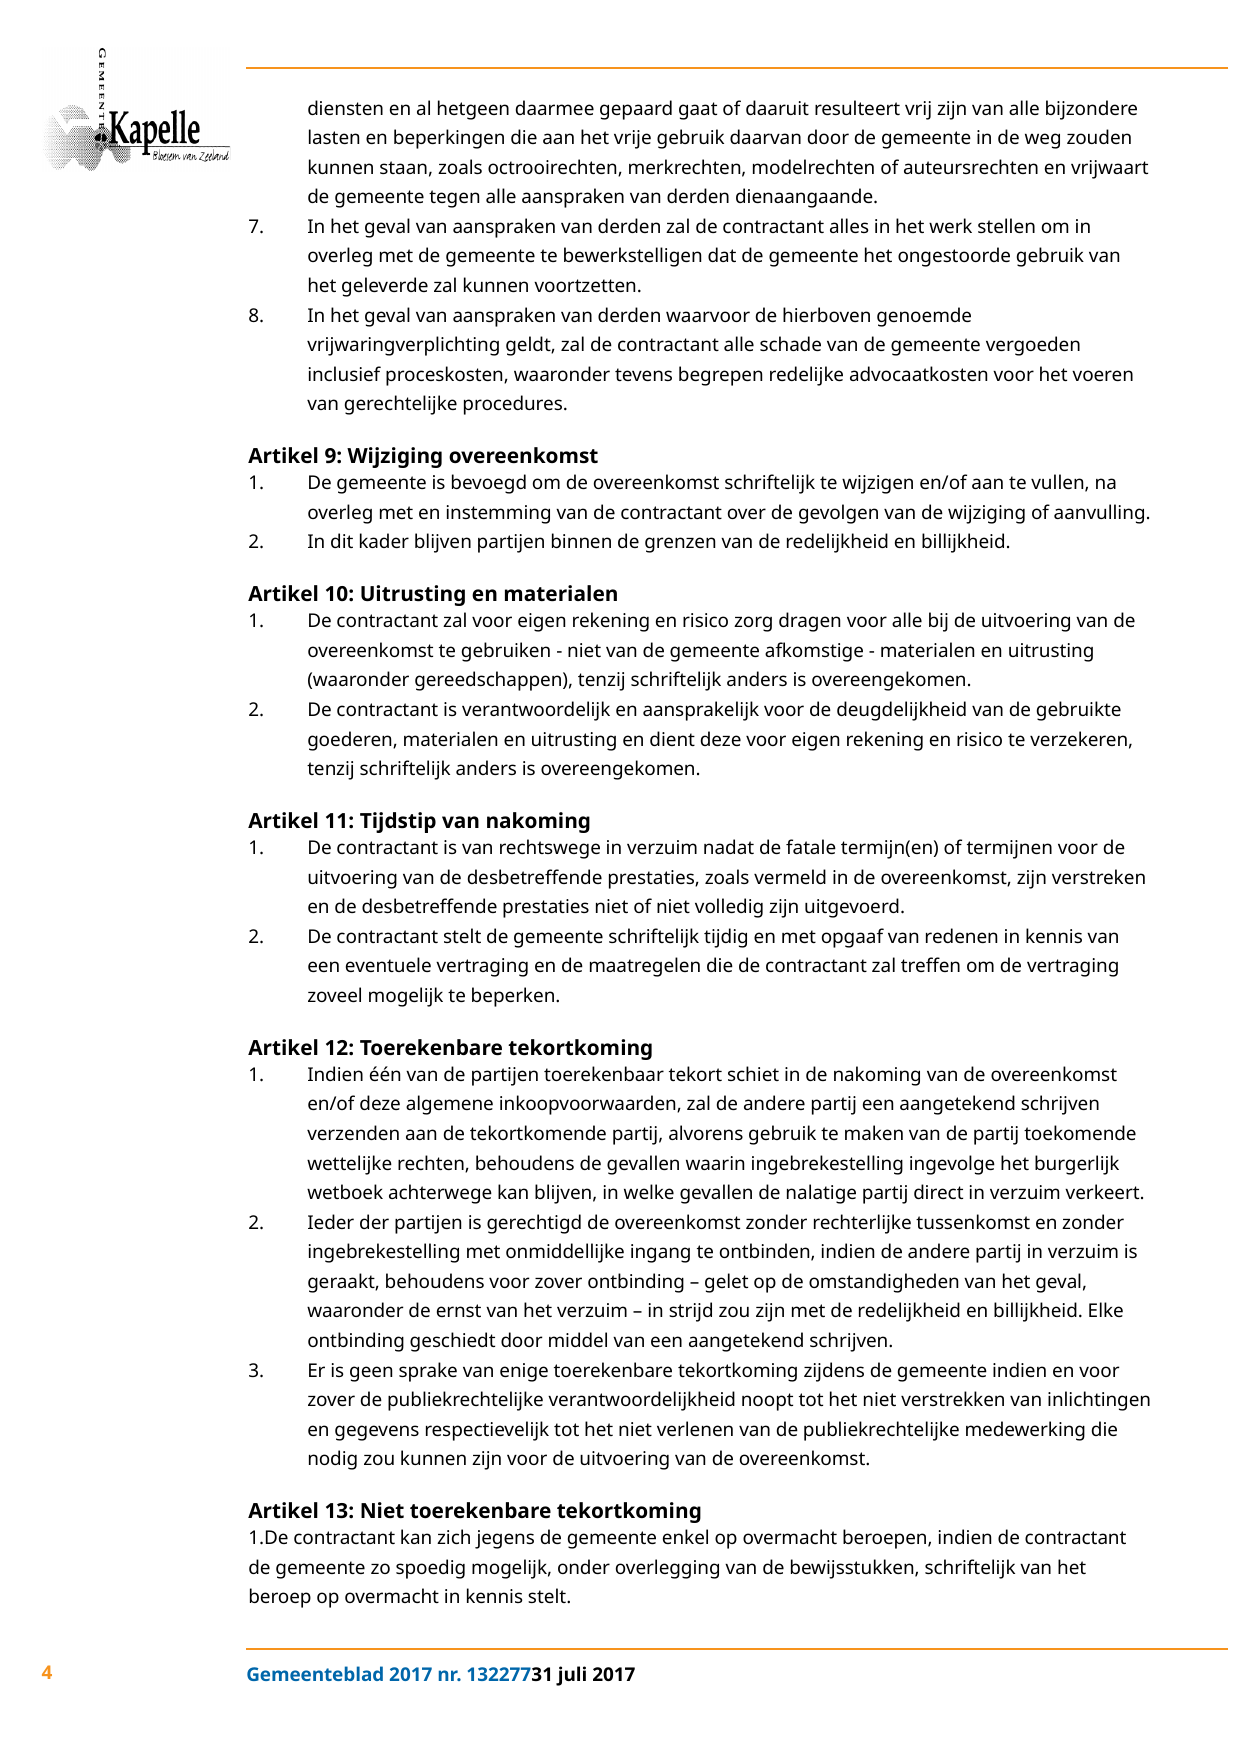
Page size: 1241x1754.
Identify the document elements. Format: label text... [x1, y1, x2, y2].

text Artikel 10: Uitrusting en materialen [248, 579, 1152, 607]
text Artikel 12: Toerekenbare tekortkoming [248, 1033, 1152, 1061]
text Artikel 9: Wijziging overeenkomst [248, 441, 1152, 469]
list Ieder der partijen is gerechtigd de overeenkomst zonder rechterlijke tussenkomst en zonder ingebrekestelling met onmiddellijke ingang te ontbinden, indien de andere partij in verzuim is geraakt, behoudens voor zover ontbinding – gelet op de omstandigheden van het geval, waaronder de ernst van het verzuim – in strijd zou zijn met de redelijkheid en billijkheid. Elke ontbinding geschiedt door middel van een aangetekend schrijven. [248, 1209, 1152, 1353]
list diensten en al hetgeen daarmee gepaard gaat of daaruit resulteert vrij zijn van alle bijzondere lasten en beperkingen die aan het vrije gebruik daarvan door de gemeente in de weg zouden kunnen staan, zoals octrooirechten, merkrechten, modelrechten of auteursrechten en vrijwaart de gemeente tegen alle aanspraken van derden dienaangaande. [248, 95, 1152, 209]
list Indien één van de partijen toerekenbaar tekort schiet in de nakoming van de overeenkomst en/of deze algemene inkoopvoorwaarden, zal de andere partij een aangetekend schrijven verzenden aan de tekortkomende partij, alvorens gebruik te maken van de partij toekomende wettelijke rechten, behoudens de gevallen waarin ingebrekestelling ingevolge het burgerlijk wetboek achterwege kan blijven, in welke gevallen de nalatige partij direct in verzuim verkeert. [248, 1061, 1152, 1205]
list De contractant is van rechtswege in verzuim nadat de fatale termijn(en) of termijnen voor de uitvoering van de desbetreffende prestaties, zoals vermeld in de overeenkomst, zijn verstreken en de desbetreffende prestaties niet of niet volledig zijn uitgevoerd. [248, 834, 1152, 919]
list De contractant is verantwoordelijk en aansprakelijk voor de deugdelijkheid van de gebruikte goederen, materialen en uitrusting en dient deze voor eigen rekening en risico te verzekeren, tenzij schriftelijk anders is overeengekomen. [248, 696, 1152, 781]
list De contractant stelt de gemeente schriftelijk tijdig en met opgaaf van redenen in kennis van een eventuele vertraging en de maatregelen die de contractant zal treffen om de vertraging zoveel mogelijk te beperken. [248, 923, 1152, 1008]
list In het geval van aanspraken van derden waarvoor de hierboven genoemde vrijwaringverplichting geldt, zal de contractant alle schade van de gemeente vergoeden inclusief proceskosten, waaronder tevens begrepen redelijke advocaatkosten voor het voeren van gerechtelijke procedures. [248, 302, 1152, 416]
picture [41, 47, 231, 172]
text 1.De contractant kan zich jegens de gemeente enkel op overmacht beroepen, indien de contractant de gemeente zo spoedig mogelijk, onder overlegging van de bewijsstukken, schriftelijk van het beroep op overmacht in kennis stelt. [248, 1524, 1152, 1609]
list De contractant zal voor eigen rekening en risico zorg dragen voor alle bij de uitvoering van de overeenkomst te gebruiken - niet van de gemeente afkomstige - materialen en uitrusting (waaronder gereedschappen), tenzij schriftelijk anders is overeengekomen. [248, 607, 1152, 692]
list Er is geen sprake van enige toerekenbare tekortkoming zijdens de gemeente indien en voor zover de publiekrechtelijke verantwoordelijkheid noopt tot het niet verstrekken van inlichtingen en gegevens respectievelijk tot het niet verlenen van de publiekrechtelijke medewerking die nodig zou kunnen zijn voor de uitvoering van de overeenkomst. [248, 1357, 1152, 1471]
text Artikel 11: Tijdstip van nakoming [248, 806, 1152, 834]
text Artikel 13: Niet toerekenbare tekortkoming [248, 1496, 1152, 1524]
list In het geval van aanspraken van derden zal de contractant alles in het werk stellen om in overleg met de gemeente te bewerkstelligen dat de gemeente het ongestoorde gebruik van het geleverde zal kunnen voortzetten. [248, 213, 1152, 298]
list In dit kader blijven partijen binnen de grenzen van de redelijkheid en billijkheid. [248, 529, 1152, 554]
list De gemeente is bevoegd om de overeenkomst schriftelijk te wijzigen en/of aan te vullen, na overleg met en instemming van de contractant over de gevolgen van de wijziging of aanvulling. [248, 469, 1152, 525]
